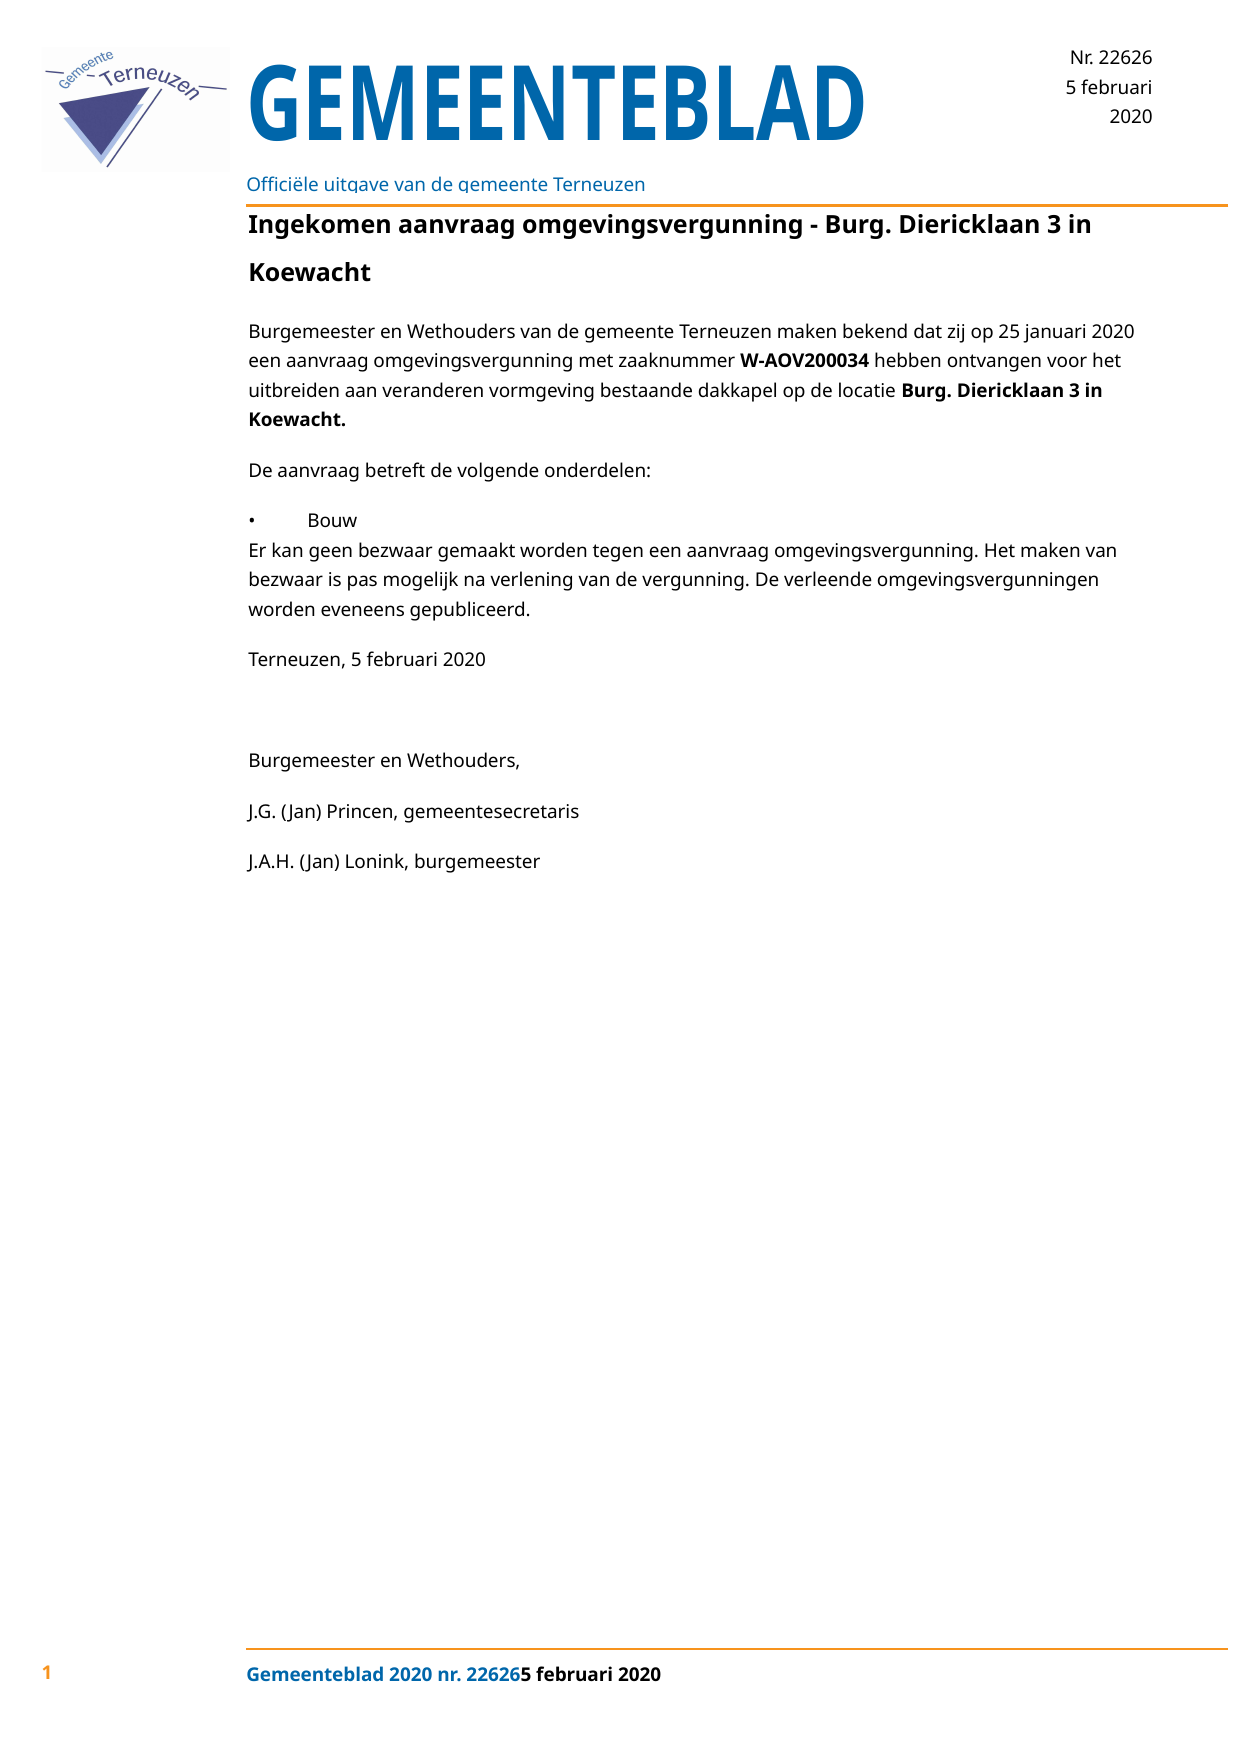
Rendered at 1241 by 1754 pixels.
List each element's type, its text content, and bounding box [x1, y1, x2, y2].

picture [41, 47, 231, 172]
list Bouw [248, 507, 1152, 533]
text Burgemeester en Wethouders, [248, 747, 1152, 773]
text De aanvraag betreft de volgende onderdelen: [248, 457, 1152, 483]
text J.G. (Jan) Princen, gemeentesecretaris [248, 798, 1152, 824]
text Ingekomen aanvraag omgevingsvergunning - Burg. Diericklaan 3 in Koewacht [248, 207, 1152, 288]
text Terneuzen, 5 februari 2020 [248, 647, 1152, 672]
text Burgemeester en Wethouders van de gemeente Terneuzen maken bekend dat zij op 25 januari 2020 een aanvraag omgevingsvergunning met zaaknummer W-AOV200034 hebben ontvangen voor het uitbreiden aan veranderen vormgeving bestaande dakkapel op de locatie Burg. Diericklaan 3 in Koewacht. [248, 318, 1152, 432]
text Er kan geen bezwaar gemaakt worden tegen een aanvraag omgevingsvergunning. Het maken van bezwaar is pas mogelijk na verlening van de vergunning. De verleende omgevingsvergunningen worden eveneens gepubliceerd. [248, 537, 1152, 622]
text J.A.H. (Jan) Lonink, burgemeester [248, 848, 1152, 874]
